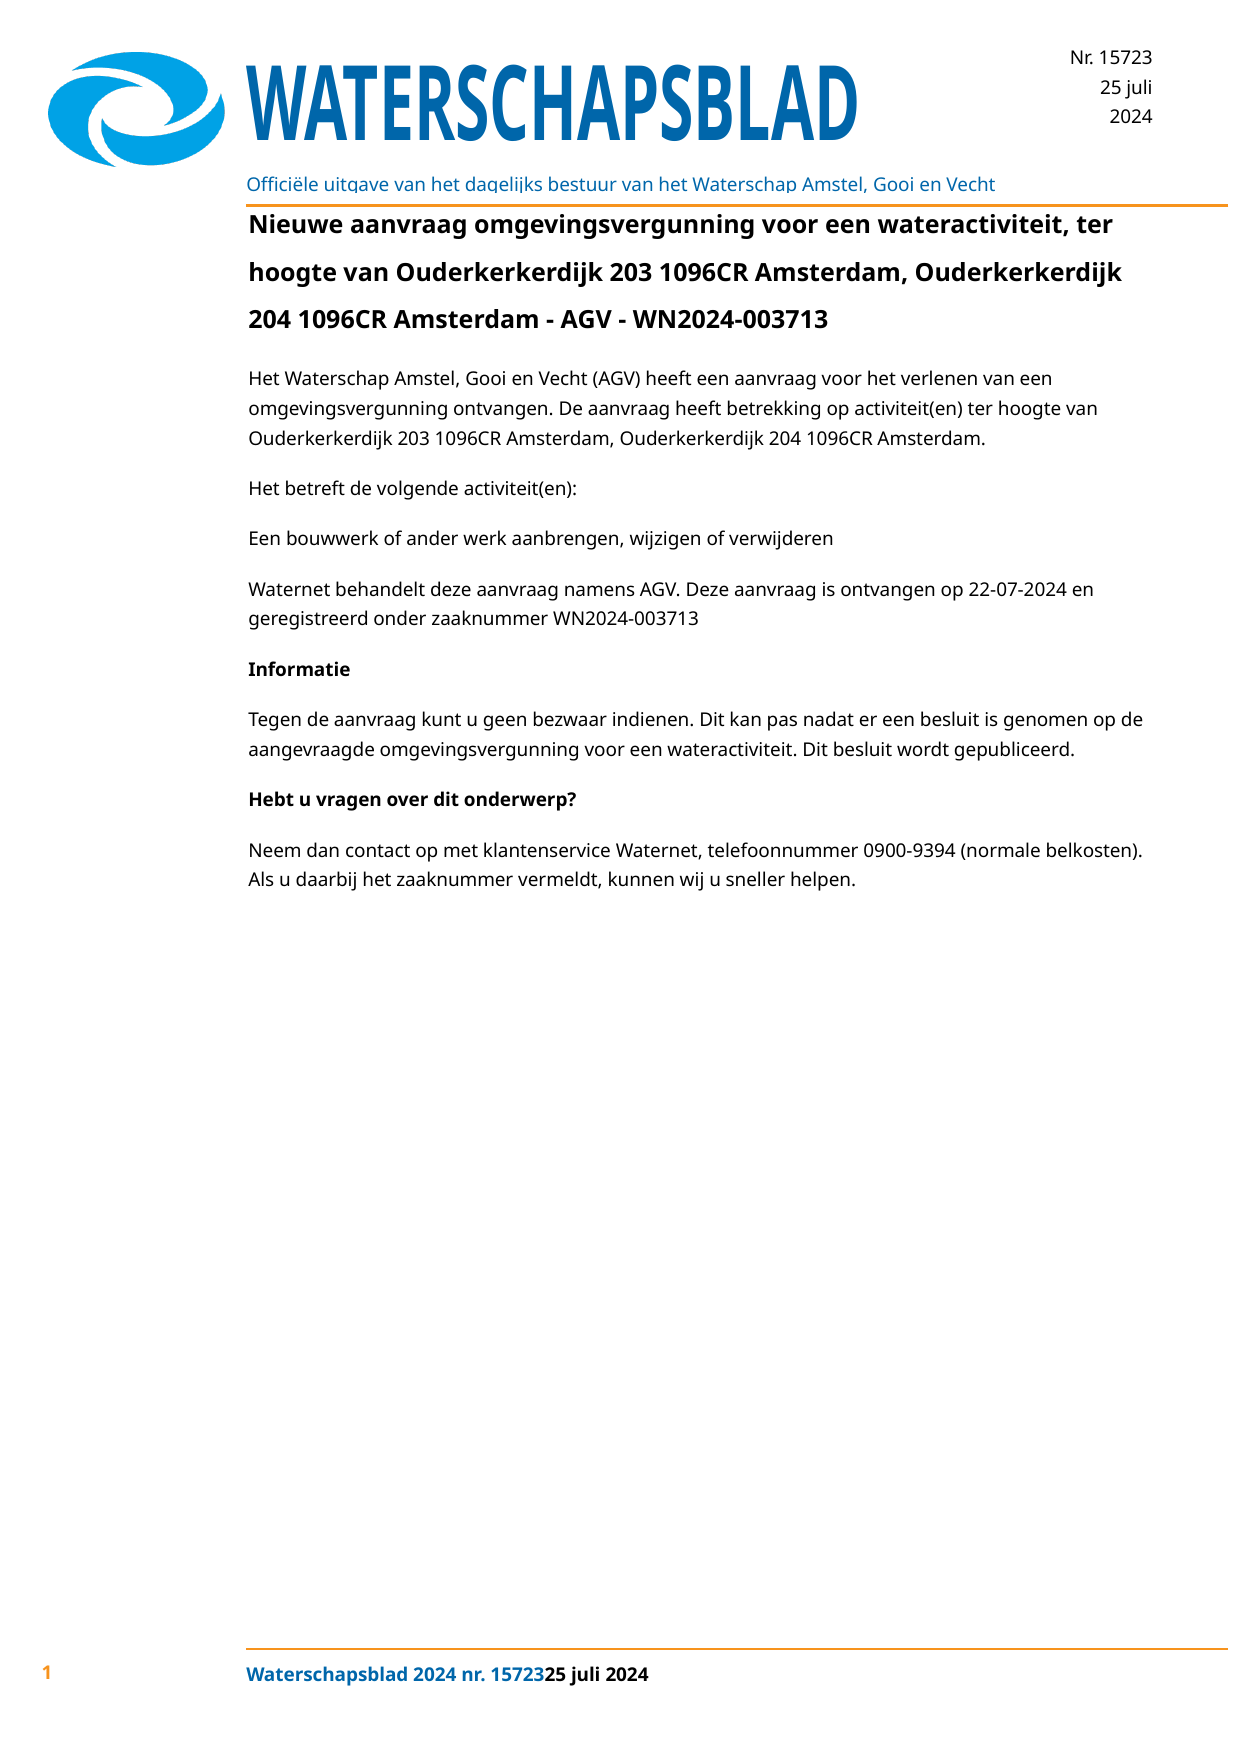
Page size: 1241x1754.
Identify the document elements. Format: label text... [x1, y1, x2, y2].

text Tegen de aanvraag kunt u geen bezwaar indienen. Dit kan pas nadat er een besluit is genomen op de aangevraagde omgevingsvergunning voor een wateractiviteit. Dit besluit wordt gepubliceerd. [248, 706, 1152, 762]
text Waternet behandelt deze aanvraag namens AGV. Deze aanvraag is ontvangen op 22-07-2024 en geregistreerd onder zaaknummer WN2024-003713 [248, 576, 1152, 631]
text Informatie [248, 656, 1152, 682]
picture [41, 47, 231, 172]
text Hebt u vragen over dit onderwerp? [248, 786, 1152, 812]
text Het betreft de volgende activiteit(en): [248, 475, 1152, 501]
text Een bouwwerk of ander werk aanbrengen, wijzigen of verwijderen [248, 526, 1152, 551]
text Het Waterschap Amstel, Gooi en Vecht (AGV) heeft een aanvraag voor het verlenen van een omgevingsvergunning ontvangen. De aanvraag heeft betrekking op activiteit(en) ter hoogte van Ouderkerkerdijk 203 1096CR Amsterdam, Ouderkerkerdijk 204 1096CR Amsterdam. [248, 366, 1152, 450]
text Nieuwe aanvraag omgevingsvergunning voor een wateractiviteit, ter hoogte van Ouderkerkerdijk 203 1096CR Amsterdam, Ouderkerkerdijk 204 1096CR Amsterdam - AGV - WN2024-003713 [248, 207, 1152, 336]
text Neem dan contact op met klantenservice Waternet, telefoonnummer 0900-9394 (normale belkosten). Als u daarbij het zaaknummer vermeldt, kunnen wij u sneller helpen. [248, 837, 1152, 892]
